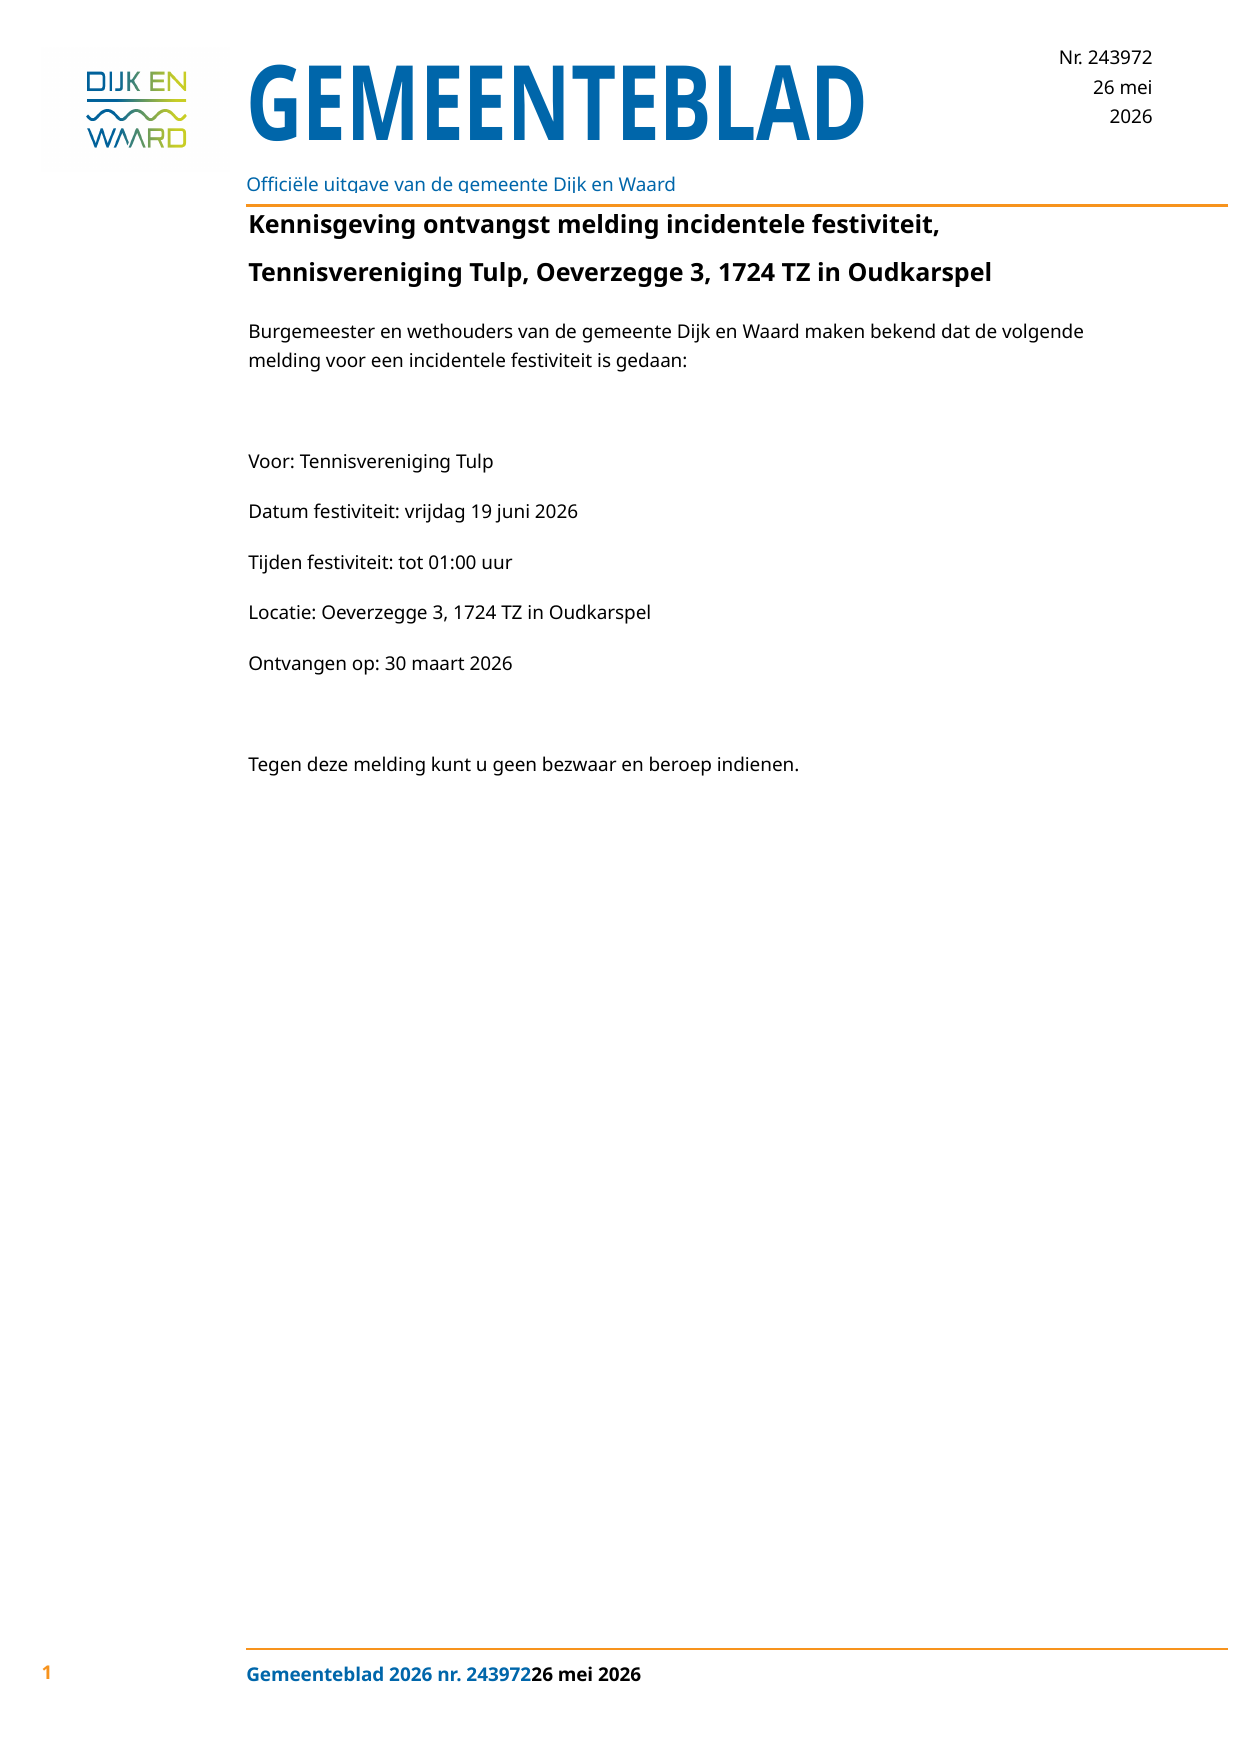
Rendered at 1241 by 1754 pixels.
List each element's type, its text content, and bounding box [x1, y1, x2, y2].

text Tijden festiviteit: tot 01:00 uur [248, 549, 1152, 575]
text Locatie: Oeverzegge 3, 1724 TZ in Oudkarspel [248, 599, 1152, 625]
picture [41, 47, 231, 172]
text Tegen deze melding kunt u geen bezwaar en beroep indienen. [248, 751, 1152, 777]
text Kennisgeving ontvangst melding incidentele festiviteit, Tennisvereniging Tulp, Oeverzegge 3, 1724 TZ in Oudkarspel [248, 207, 1152, 288]
text Datum festiviteit: vrijdag 19 juni 2026 [248, 499, 1152, 524]
text Voor: Tennisvereniging Tulp [248, 448, 1152, 474]
text Burgemeester en wethouders van de gemeente Dijk en Waard maken bekend dat de volgende melding voor een incidentele festiviteit is gedaan: [248, 318, 1152, 373]
text Ontvangen op: 30 maart 2026 [248, 650, 1152, 676]
